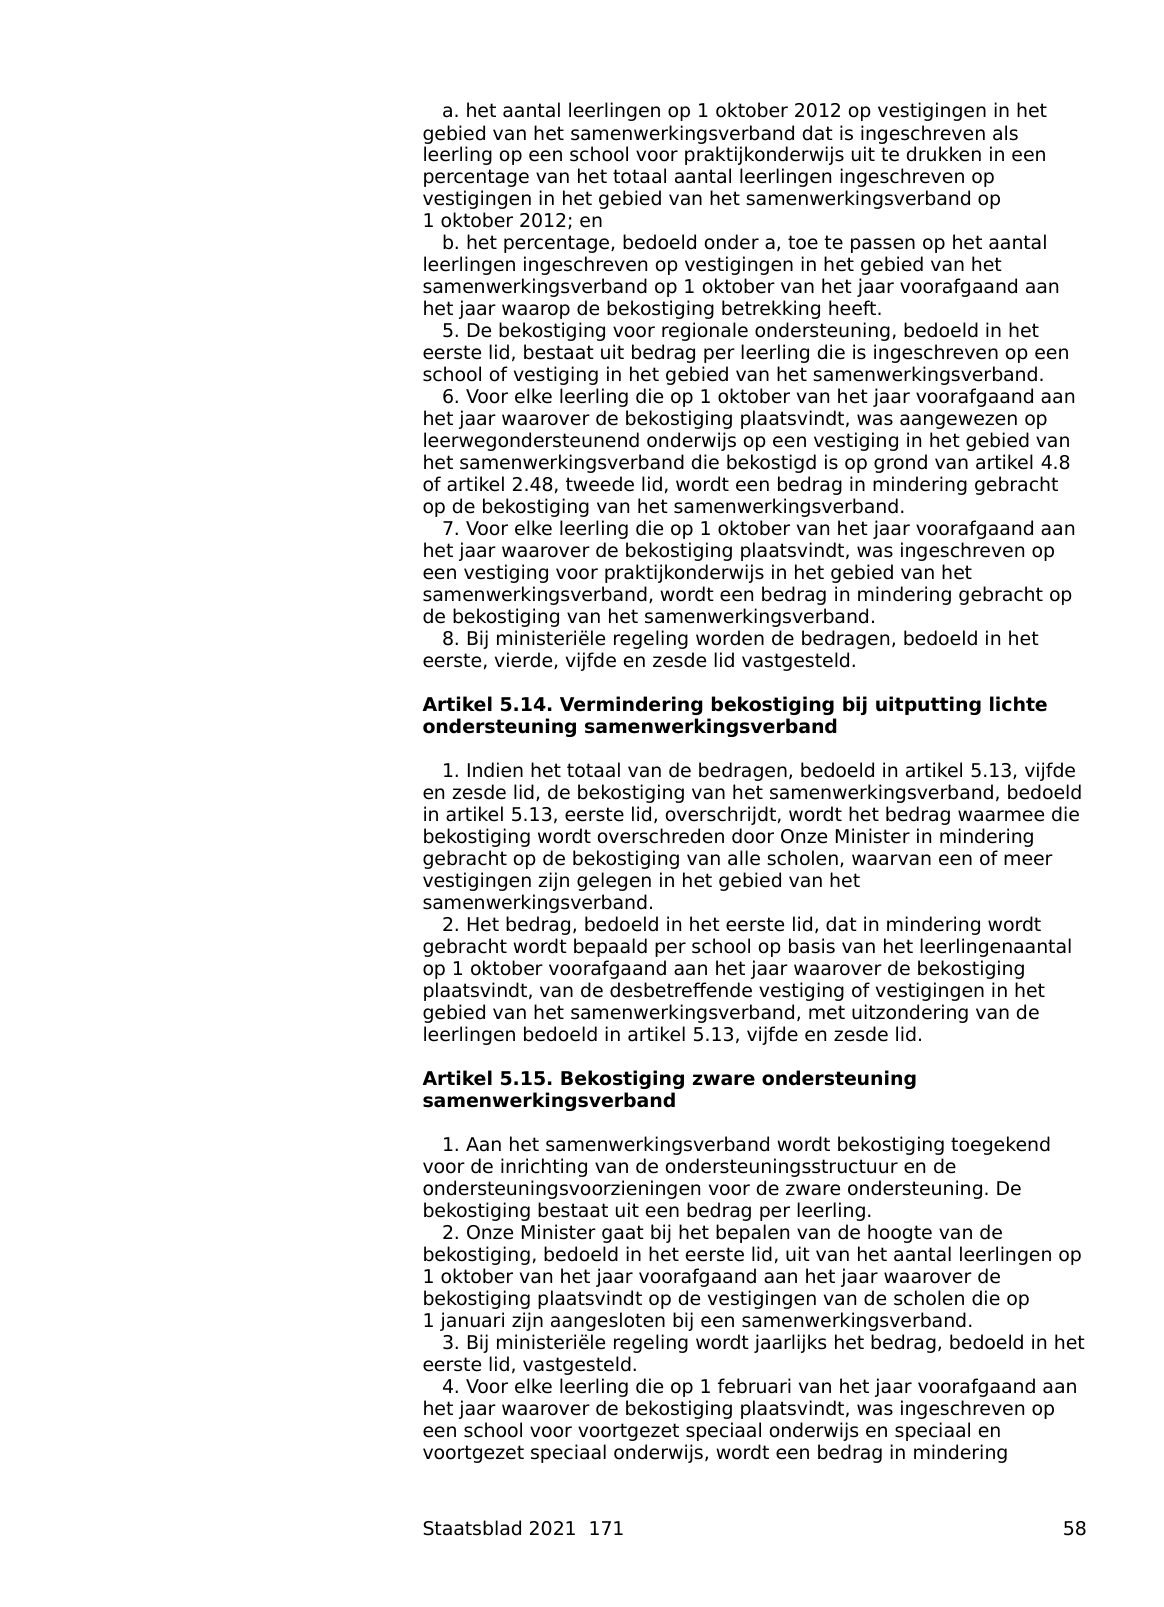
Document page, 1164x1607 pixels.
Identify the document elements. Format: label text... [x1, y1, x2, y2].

subtitle Artikel 5.14. Vermindering bekostiging bij uitputting lichte ondersteuning samenwerkingsverband [422, 694, 1087, 738]
text 4. Voor elke leerling die op 1 februari van het jaar voorafgaand aan het jaar waarover de bekostiging plaatsvindt, was ingeschreven op een school voor voortgezet speciaal onderwijs en speciaal en voortgezet speciaal onderwijs, wordt een bedrag in mindering [422, 1376, 1087, 1464]
text a. het aantal leerlingen op 1 oktober 2012 op vestigingen in het gebied van het samenwerkingsverband dat is ingeschreven als leerling op een school voor praktijkonderwijs uit te drukken in een percentage van het totaal aantal leerlingen ingeschreven op vestigingen in het gebied van het samenwerkingsverband op 1 oktober 2012; en [422, 100, 1087, 232]
text 6. Voor elke leerling die op 1 oktober van het jaar voorafgaand aan het jaar waarover de bekostiging plaatsvindt, was aangewezen op leerwegondersteunend onderwijs op een vestiging in het gebied van het samenwerkingsverband die bekostigd is op grond van artikel 4.8 of artikel 2.48, tweede lid, wordt een bedrag in mindering gebracht op de bekostiging van het samenwerkingsverband. [422, 386, 1087, 518]
text 7. Voor elke leerling die op 1 oktober van het jaar voorafgaand aan het jaar waarover de bekostiging plaatsvindt, was ingeschreven op een vestiging voor praktijkonderwijs in het gebied van het samenwerkingsverband, wordt een bedrag in mindering gebracht op de bekostiging van het samenwerkingsverband. [422, 518, 1087, 628]
text 2. Het bedrag, bedoeld in het eerste lid, dat in mindering wordt gebracht wordt bepaald per school op basis van het leerlingenaantal op 1 oktober voorafgaand aan het jaar waarover de bekostiging plaatsvindt, van de desbetreffende vestiging of vestigingen in het gebied van het samenwerkingsverband, met uitzondering van de leerlingen bedoeld in artikel 5.13, vijfde en zesde lid. [422, 914, 1087, 1046]
text 1. Aan het samenwerkingsverband wordt bekostiging toegekend voor de inrichting van de ondersteuningsstructuur en de ondersteuningsvoorzieningen voor de zware ondersteuning. De bekostiging bestaat uit een bedrag per leerling. [422, 1134, 1087, 1222]
text 3. Bij ministeriële regeling wordt jaarlijks het bedrag, bedoeld in het eerste lid, vastgesteld. [422, 1332, 1087, 1376]
text 5. De bekostiging voor regionale ondersteuning, bedoeld in het eerste lid, bestaat uit bedrag per leerling die is ingeschreven op een school of vestiging in het gebied van het samenwerkingsverband. [422, 320, 1087, 386]
text 8. Bij ministeriële regeling worden de bedragen, bedoeld in het eerste, vierde, vijfde en zesde lid vastgesteld. [422, 628, 1087, 672]
text b. het percentage, bedoeld onder a, toe te passen op het aantal leerlingen ingeschreven op vestigingen in het gebied van het samenwerkingsverband op 1 oktober van het jaar voorafgaand aan het jaar waarop de bekostiging betrekking heeft. [422, 232, 1087, 320]
subtitle Artikel 5.15. Bekostiging zware ondersteuning samenwerkingsverband [422, 1068, 1087, 1112]
text 1. Indien het totaal van de bedragen, bedoeld in artikel 5.13, vijfde en zesde lid, de bekostiging van het samenwerkingsverband, bedoeld in artikel 5.13, eerste lid, overschrijdt, wordt het bedrag waarmee die bekostiging wordt overschreden door Onze Minister in mindering gebracht op de bekostiging van alle scholen, waarvan een of meer vestigingen zijn gelegen in het gebied van het samenwerkingsverband. [422, 760, 1087, 914]
text 2. Onze Minister gaat bij het bepalen van de hoogte van de bekostiging, bedoeld in het eerste lid, uit van het aantal leerlingen op 1 oktober van het jaar voorafgaand aan het jaar waarover de bekostiging plaatsvindt op de vestigingen van de scholen die op 1 januari zijn aangesloten bij een samenwerkingsverband. [422, 1222, 1087, 1332]
